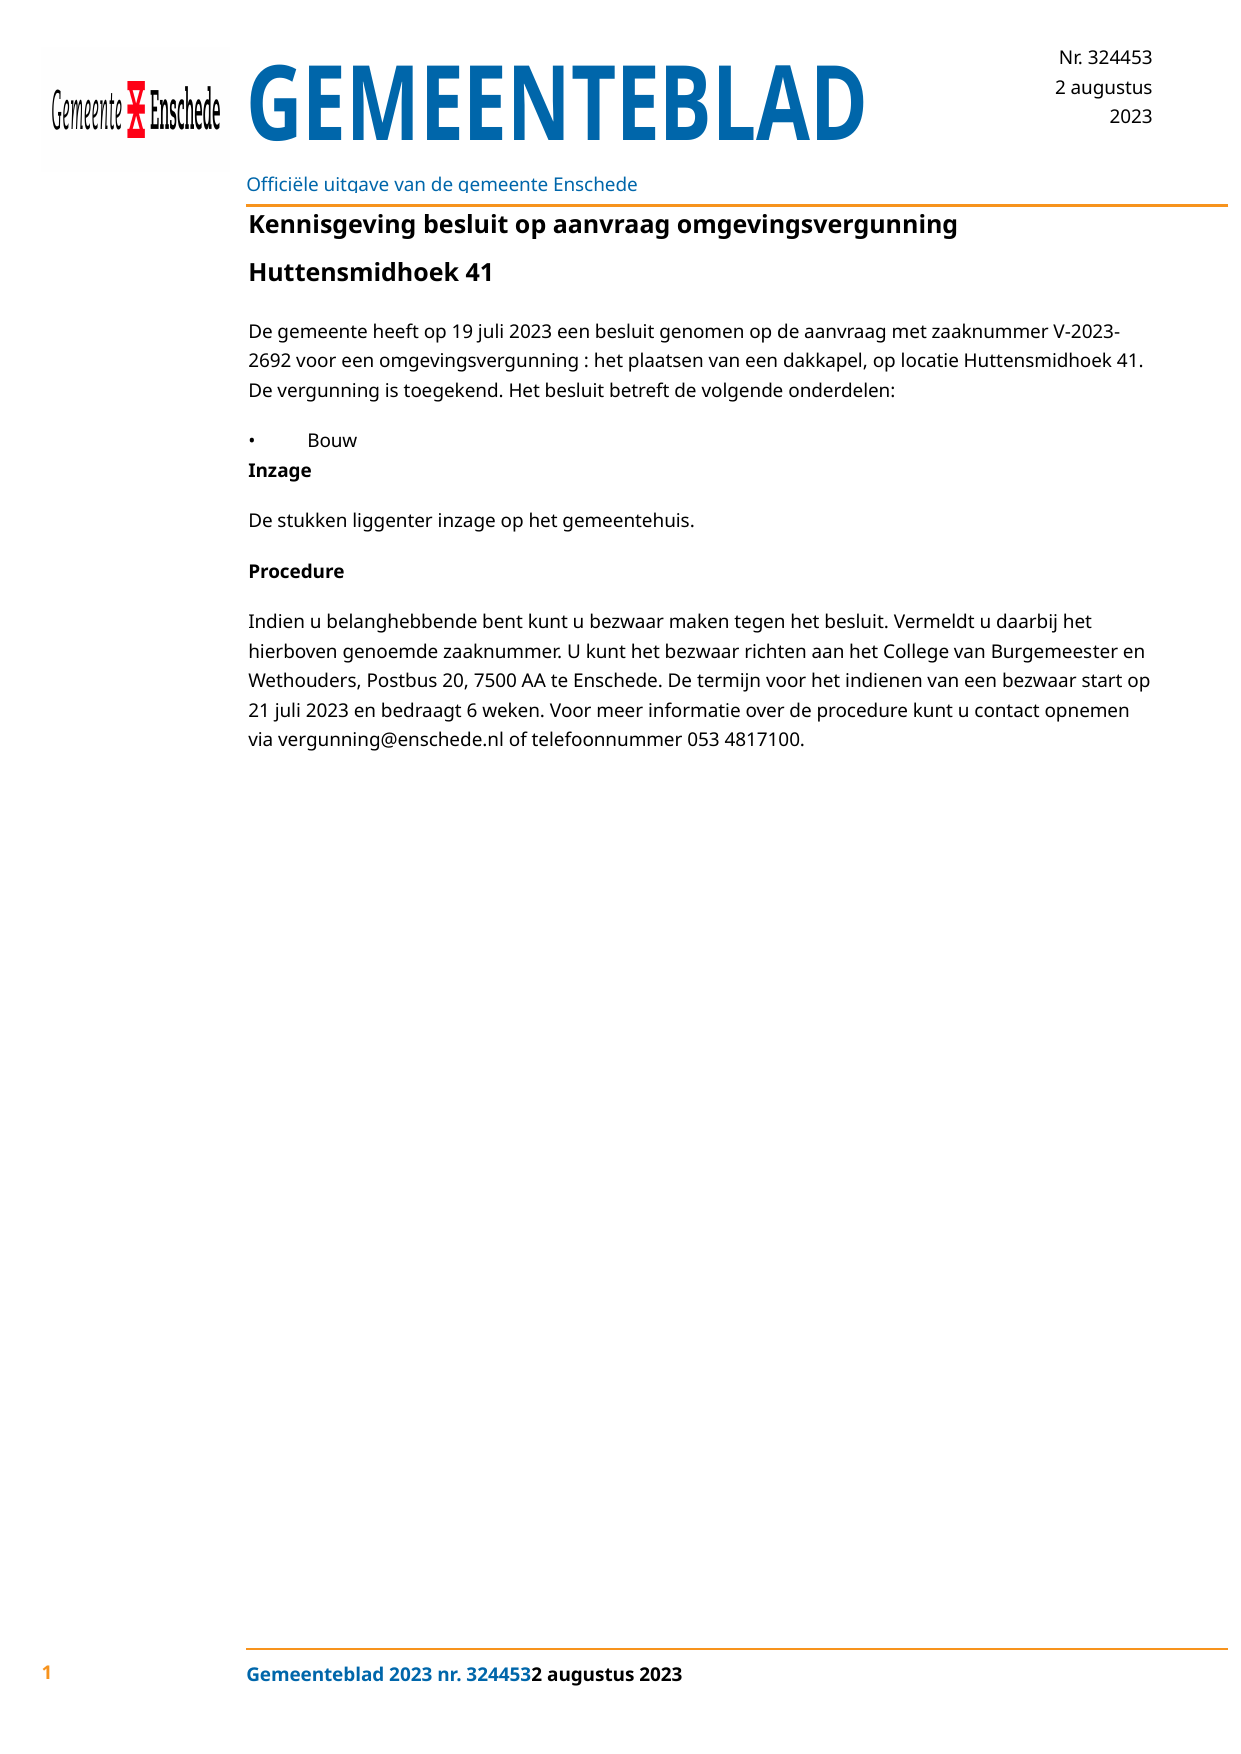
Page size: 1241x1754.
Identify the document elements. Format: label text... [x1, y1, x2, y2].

text Kennisgeving besluit op aanvraag omgevingsvergunning Huttensmidhoek 41 [248, 207, 1152, 288]
list Bouw [248, 427, 1152, 453]
text Indien u belanghebbende bent kunt u bezwaar maken tegen het besluit. Vermeldt u daarbij het hierboven genoemde zaaknummer. U kunt het bezwaar richten aan het College van Burgemees­ter en Wethouders, Postbus 20, 7500 AA te Enschede. De termijn voor het indienen van een bezwaar start op 21 juli 2023 en bedraagt 6 weken. Voor meer informatie over de procedure kunt u contact opnemen via vergunning@enschede.nl of telefoonnummer 053 4817100. [248, 608, 1152, 752]
text De stukken liggenter inzage op het gemeentehuis. [248, 507, 1152, 533]
picture [41, 47, 231, 172]
text Inzage [248, 457, 1152, 483]
text Procedure [248, 558, 1152, 584]
text De gemeente heeft op 19 juli 2023 een besluit genomen op de aanvraag met zaaknummer V-2023-2692 voor een omgevingsvergunning : het plaatsen van een dakkapel, op locatie Huttensmidhoek 41. De vergunning is toegekend. Het besluit betreft de volgende onderdelen: [248, 318, 1152, 403]
